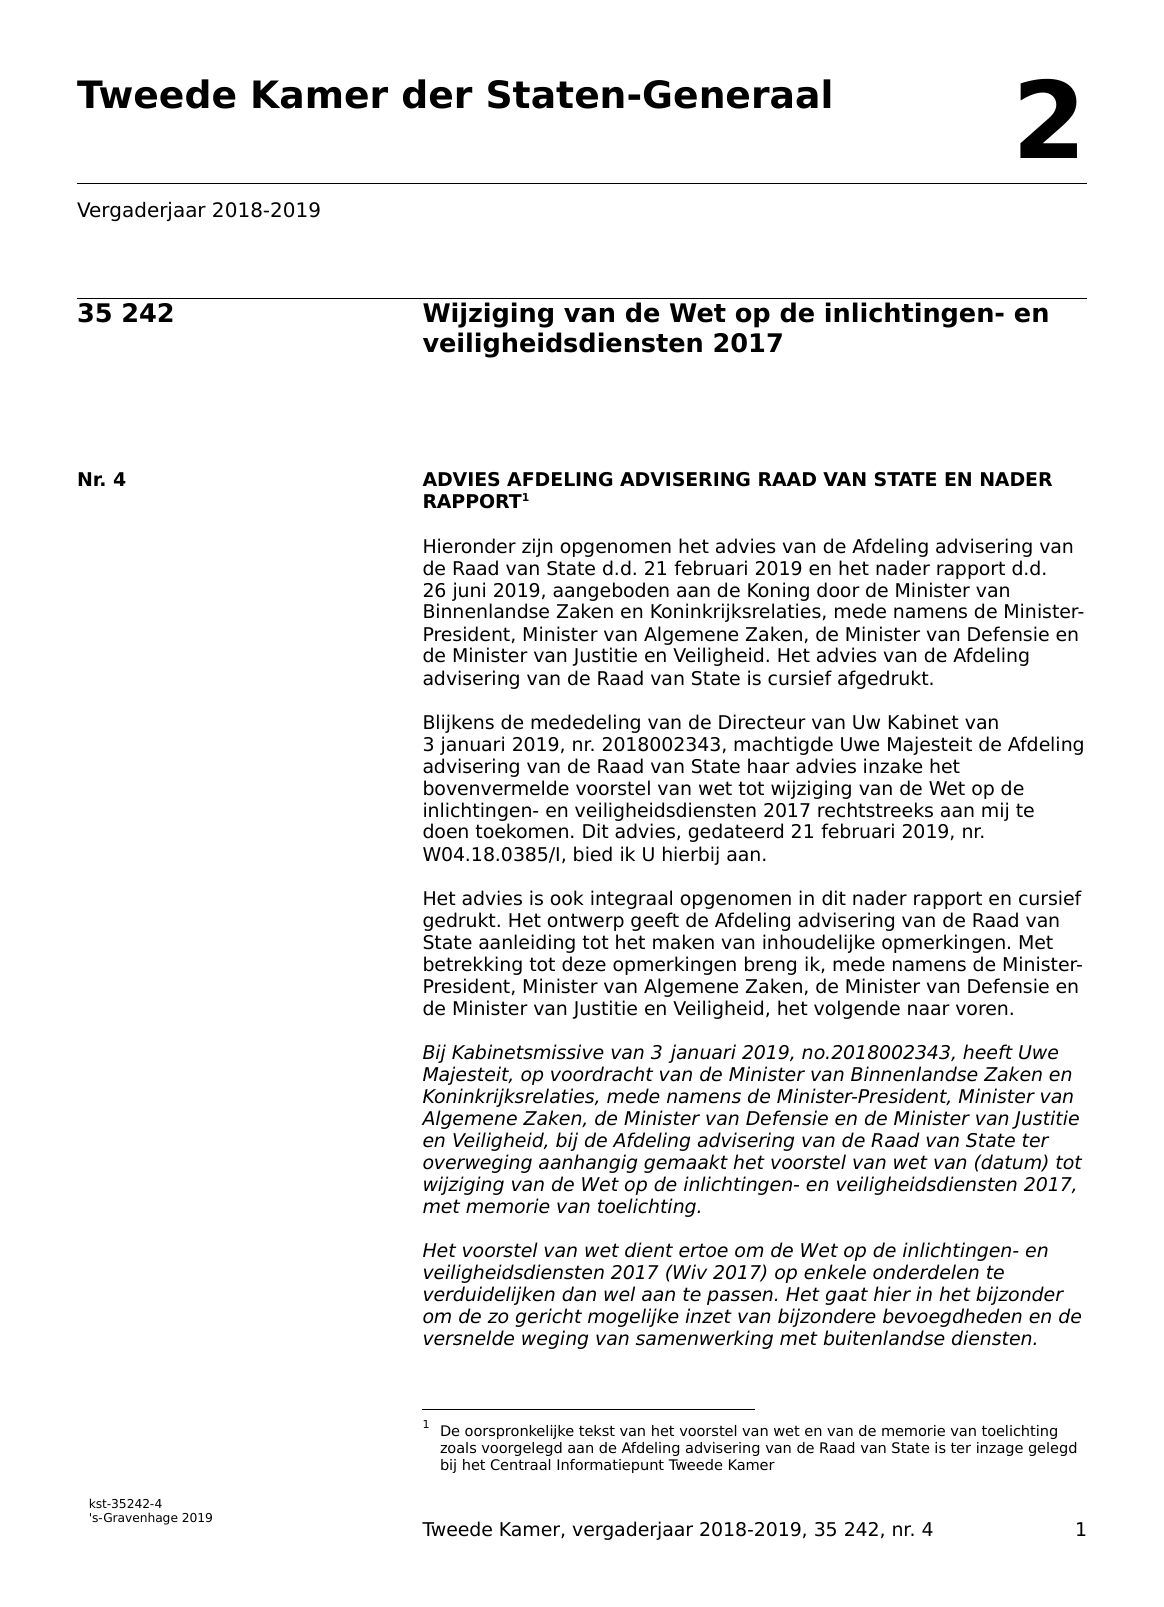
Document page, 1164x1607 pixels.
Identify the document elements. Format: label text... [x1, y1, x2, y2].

subtitle Nr. 4 ADVIES AFDELING ADVISERING RAAD VAN STATE EN NADER RAPPORT [77, 469, 1087, 513]
text Het voorstel van wet dient ertoe om de Wet op de inlichtingen- en veiligheidsdiensten 2017 (Wiv 2017) op enkele onderdelen te verduidelijken dan wel aan te passen. Het gaat hier in het bijzonder om de zo gericht mogelijke inzet van bijzondere bevoegdheden en de versnelde weging van samenwerking met buitenlandse diensten. [422, 1240, 1087, 1349]
text Hieronder zijn opgenomen het advies van de Afdeling advisering van de Raad van State d.d. 21 februari 2019 en het nader rapport d.d. 26 juni 2019, aangeboden aan de Koning door de Minister van Binnenlandse Zaken en Koninkrijksrelaties, mede namens de Minister-President, Minister van Algemene Zaken, de Minister van Defensie en de Minister van Justitie en Veiligheid. Het advies van de Afdeling advisering van de Raad van State is cursief afgedrukt. [422, 536, 1087, 689]
text kst-35242-4 [88, 1497, 323, 1511]
text De oorspronkelijke tekst van het voorstel van wet en van de memorie van toelichting zoals voorgelegd aan de Afdeling advisering van de Raad van State is ter inzage gelegd bij het Centraal Informatiepunt Tweede Kamer [422, 1418, 1087, 1474]
table_header 2 [886, 59, 1087, 183]
table_header Tweede Kamer der Staten-Generaal [77, 59, 886, 183]
text Bij Kabinetsmissive van 3 januari 2019, no.2018002343, heeft Uwe Majesteit, op voordracht van de Minister van Binnenlandse Zaken en Koninkrijksrelaties, mede namens de Minister-President, Minister van Algemene Zaken, de Minister van Defensie en de Minister van Justitie en Veiligheid, bij de Afdeling advisering van de Raad van State ter overweging aanhangig gemaakt het voorstel van wet van (datum) tot wijziging van de Wet op de inlichtingen- en veiligheidsdiensten 2017, met memorie van toelichting. [422, 1042, 1087, 1217]
text Het advies is ook integraal opgenomen in dit nader rapport en cursief gedrukt. Het ontwerp geeft de Afdeling advisering van de Raad van State aanleiding tot het maken van inhoudelijke opmerkingen. Met betrekking tot deze opmerkingen breng ik, mede namens de Minister-President, Minister van Algemene Zaken, de Minister van Defensie en de Minister van Justitie en Veiligheid, het volgende naar voren. [422, 888, 1087, 1019]
table_cell Vergaderjaar 2018-2019 [77, 184, 1087, 298]
subtitle 35 242 Wijziging van de Wet op de inlichtingen- en veiligheidsdiensten 2017 [77, 299, 1087, 358]
text Blijkens de mededeling van de Directeur van Uw Kabinet van 3 januari 2019, nr. 2018002343, machtigde Uwe Majesteit de Afdeling advisering van de Raad van State haar advies inzake het bovenvermelde voorstel van wet tot wijziging van de Wet op de inlichtingen- en veiligheidsdiensten 2017 rechtstreeks aan mij te doen toekomen. Dit advies, gedateerd 21 februari 2019, nr. W04.18.0385/I, bied ik U hierbij aan. [422, 712, 1087, 865]
text 's-Gravenhage 2019 [88, 1511, 323, 1525]
